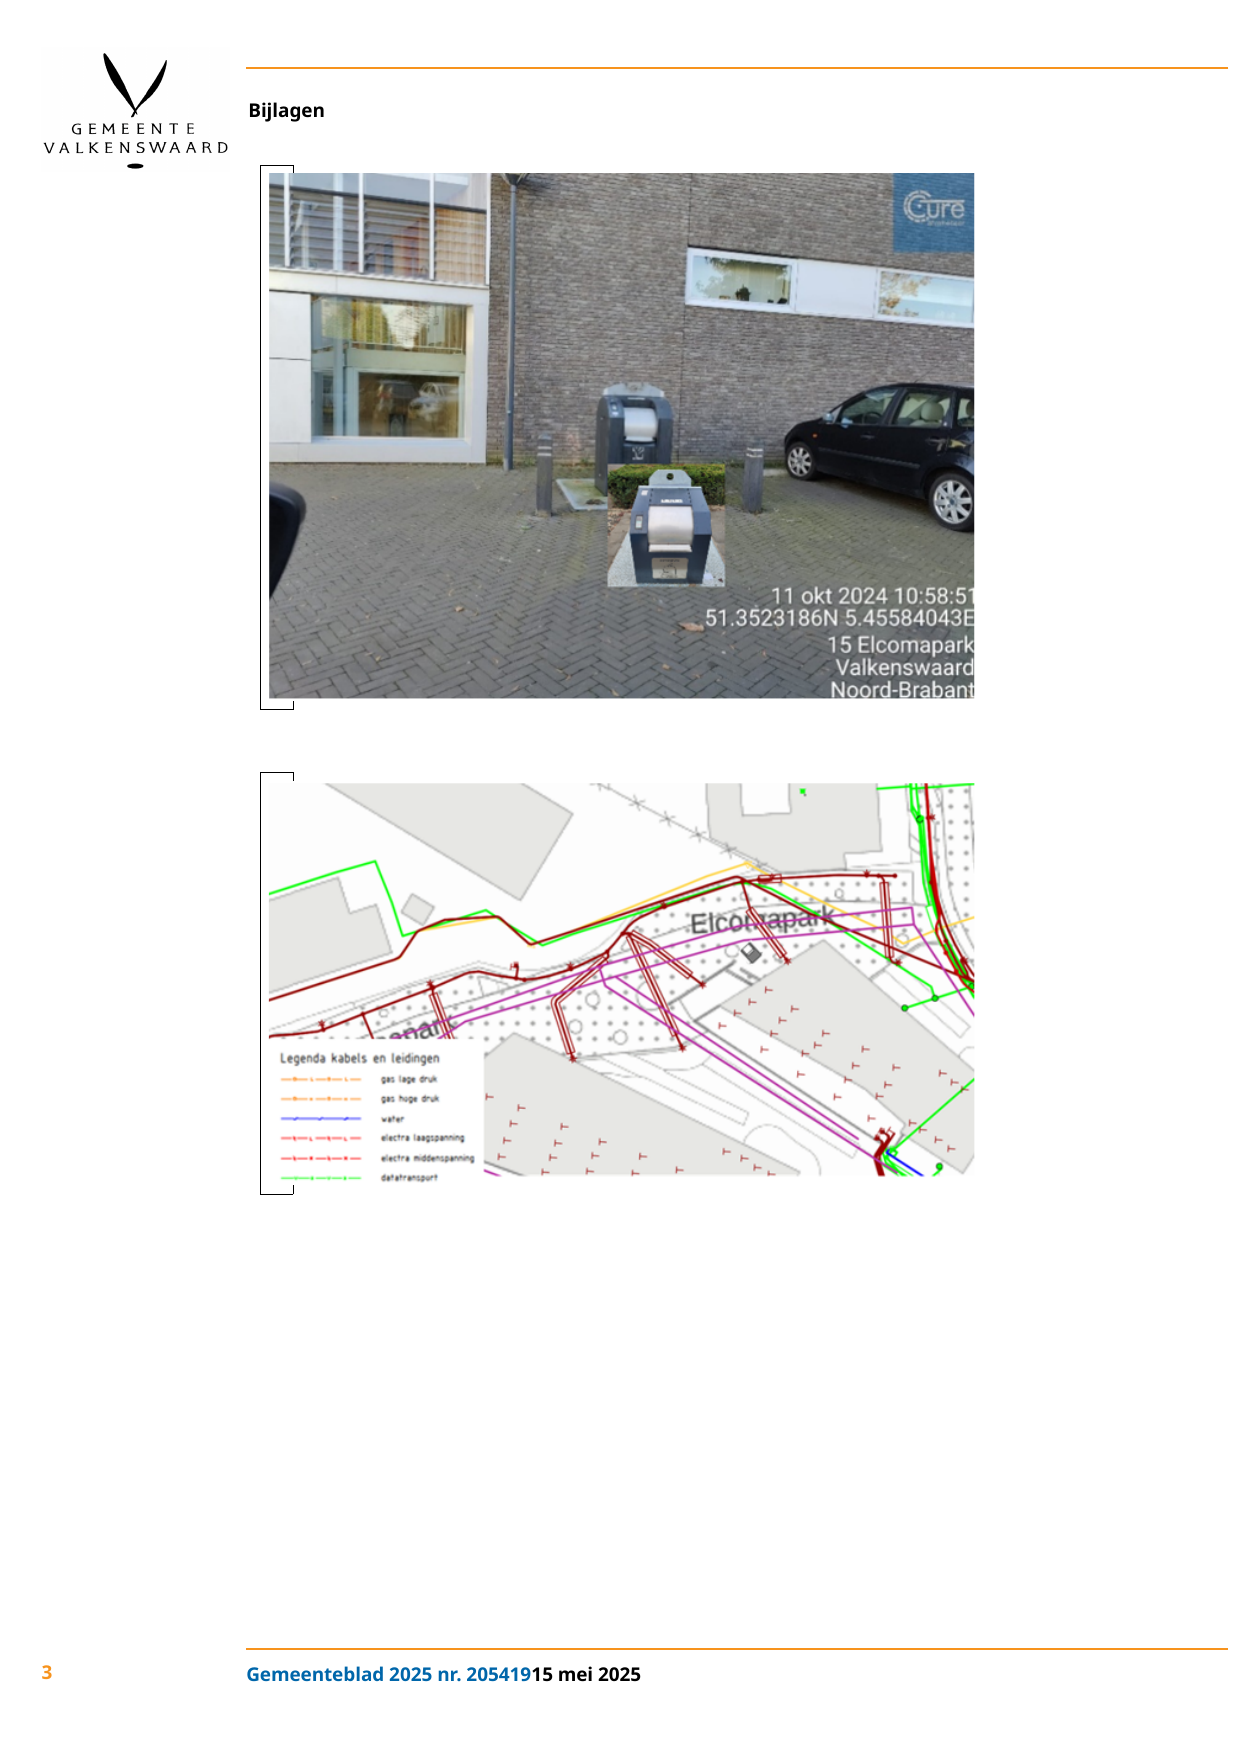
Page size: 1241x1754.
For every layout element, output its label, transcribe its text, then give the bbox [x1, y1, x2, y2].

picture [268, 781, 978, 1185]
picture [41, 47, 231, 172]
text Bijlagen [248, 95, 1152, 123]
picture [268, 173, 978, 701]
